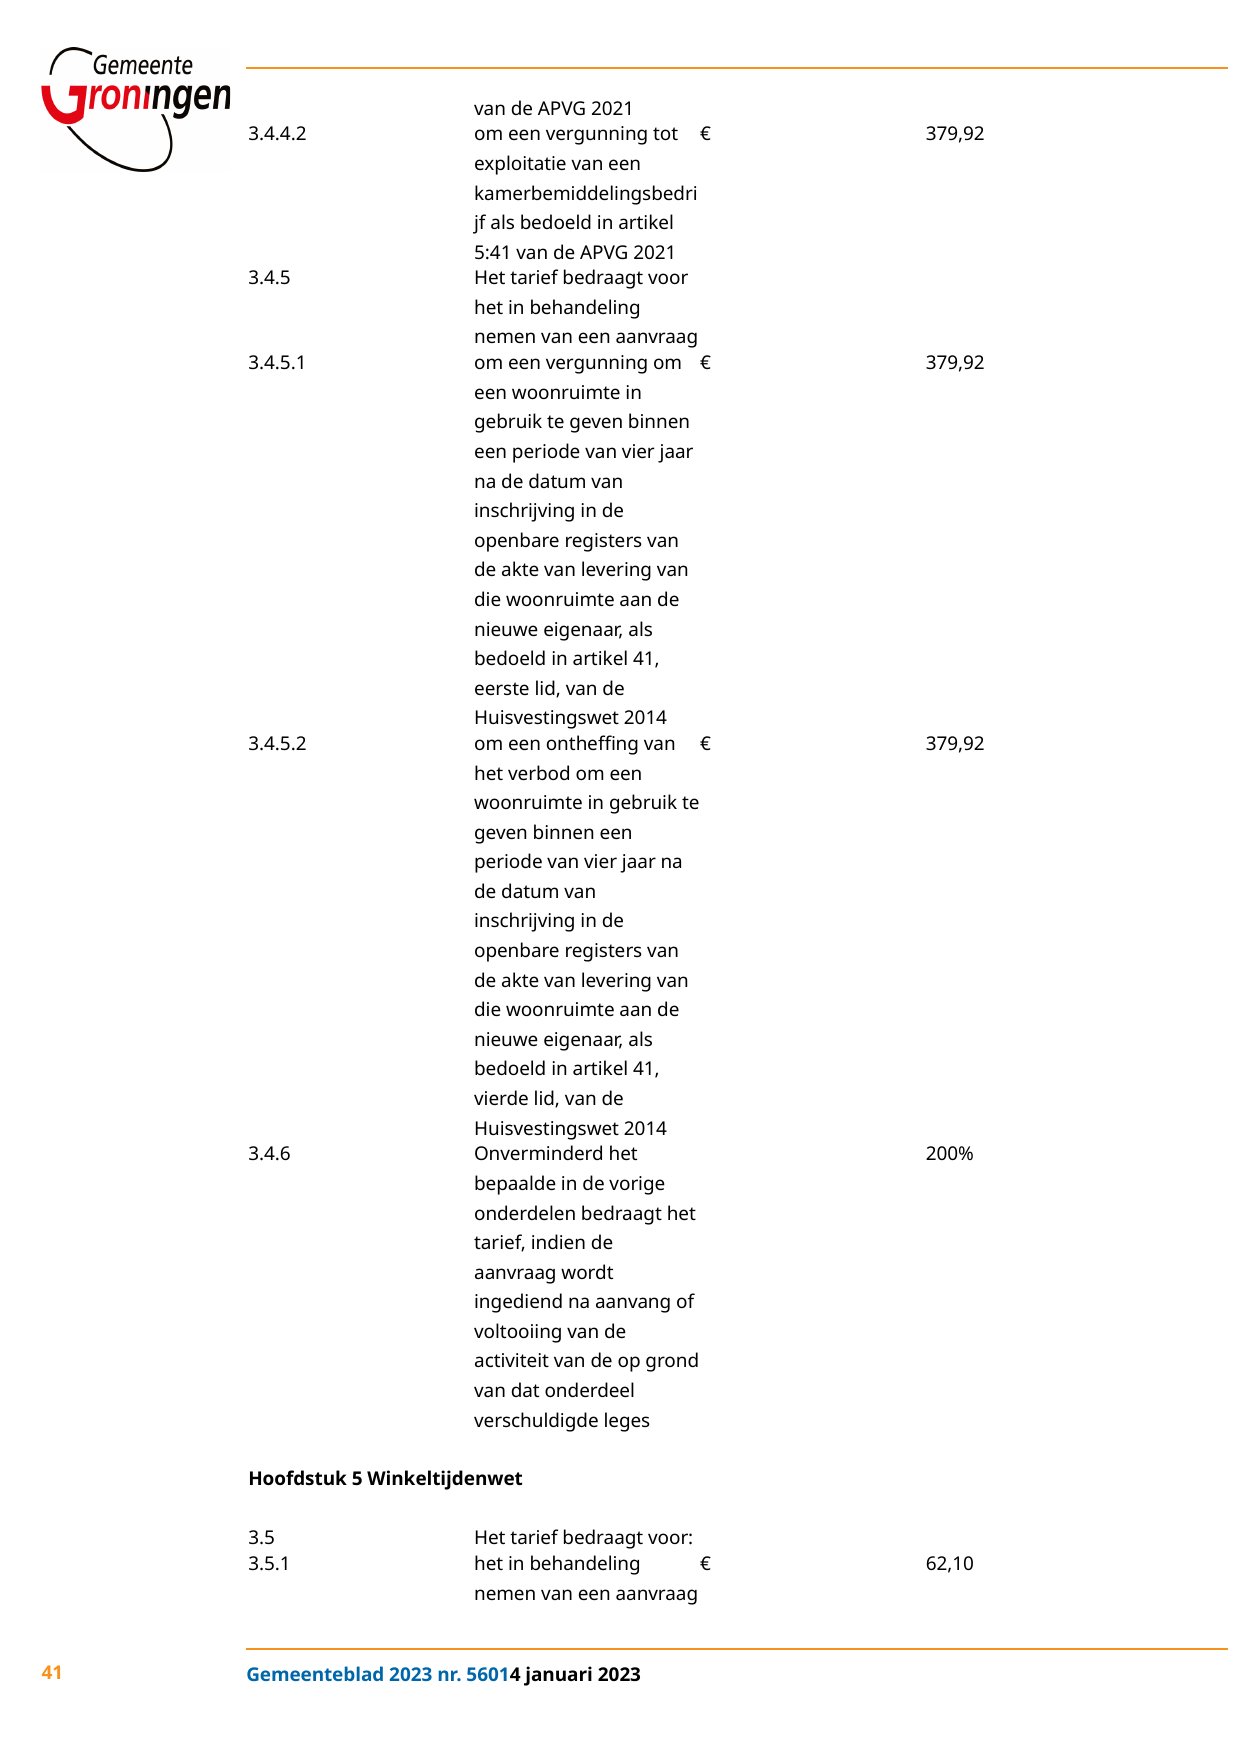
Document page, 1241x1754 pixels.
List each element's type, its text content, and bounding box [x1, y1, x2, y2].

picture [41, 47, 231, 172]
table_cell [700, 1141, 926, 1432]
text Hoofdstuk 5 Winkeltijdenwet [248, 1465, 1152, 1491]
table_cell 379,92 [926, 121, 1152, 264]
table_cell 3.4.4.2 [248, 121, 474, 264]
table_cell € [700, 1550, 926, 1606]
table_cell [700, 95, 926, 121]
table_cell 3.4.5.2 [248, 730, 474, 1141]
table_cell [700, 265, 926, 349]
table_cell 62,10 [926, 1550, 1152, 1606]
table_cell 200% [926, 1141, 1152, 1432]
table_cell Het tarief bedraagt voor het in behandeling nemen van een aanvraag [474, 265, 700, 349]
table_cell 379,92 [926, 730, 1152, 1141]
table_header [700, 1525, 926, 1550]
table_cell 3.4.5 [248, 265, 474, 349]
table_cell om een vergunning tot exploitatie van een kamerbemiddelingsbedrijf als bedoeld in artikel 5:41 van de APVG 2021 [474, 121, 700, 264]
table_cell € [700, 121, 926, 264]
table_cell om een ontheffing van het verbod om een woonruimte in gebruik te geven binnen een periode van vier jaar na de datum van inschrijving in de openbare registers van de akte van levering van die woonruimte aan de nieuwe eigenaar, als bedoeld in artikel 41, vierde lid, van de Huisvestingswet 2014 [474, 730, 700, 1141]
table_cell 379,92 [926, 350, 1152, 730]
table_header [926, 1525, 1152, 1550]
table_cell € [700, 730, 926, 1141]
table_cell [926, 95, 1152, 121]
table_cell van de APVG 2021 [474, 95, 700, 121]
table_cell € [700, 350, 926, 730]
table_cell Onverminderd het bepaalde in de vorige onderdelen bedraagt het tarief, indien de aanvraag wordt ingediend na aanvang of voltooiing van de activiteit van de op grond van dat onderdeel verschuldigde leges [474, 1141, 700, 1432]
table_cell [926, 265, 1152, 349]
table_cell [248, 95, 474, 121]
table_cell 3.5.1 [248, 1550, 474, 1606]
table_cell om een vergunning om een woonruimte in gebruik te geven binnen een periode van vier jaar na de datum van inschrijving in de openbare registers van de akte van levering van die woonruimte aan de nieuwe eigenaar, als bedoeld in artikel 41, eerste lid, van de Huisvestingswet 2014 [474, 350, 700, 730]
table_header Het tarief bedraagt voor: [474, 1525, 700, 1550]
table_header 3.5 [248, 1525, 474, 1550]
table_cell 3.4.6 [248, 1141, 474, 1432]
table_cell het in behandeling nemen van een aanvraag [474, 1550, 700, 1606]
table_cell 3.4.5.1 [248, 350, 474, 730]
